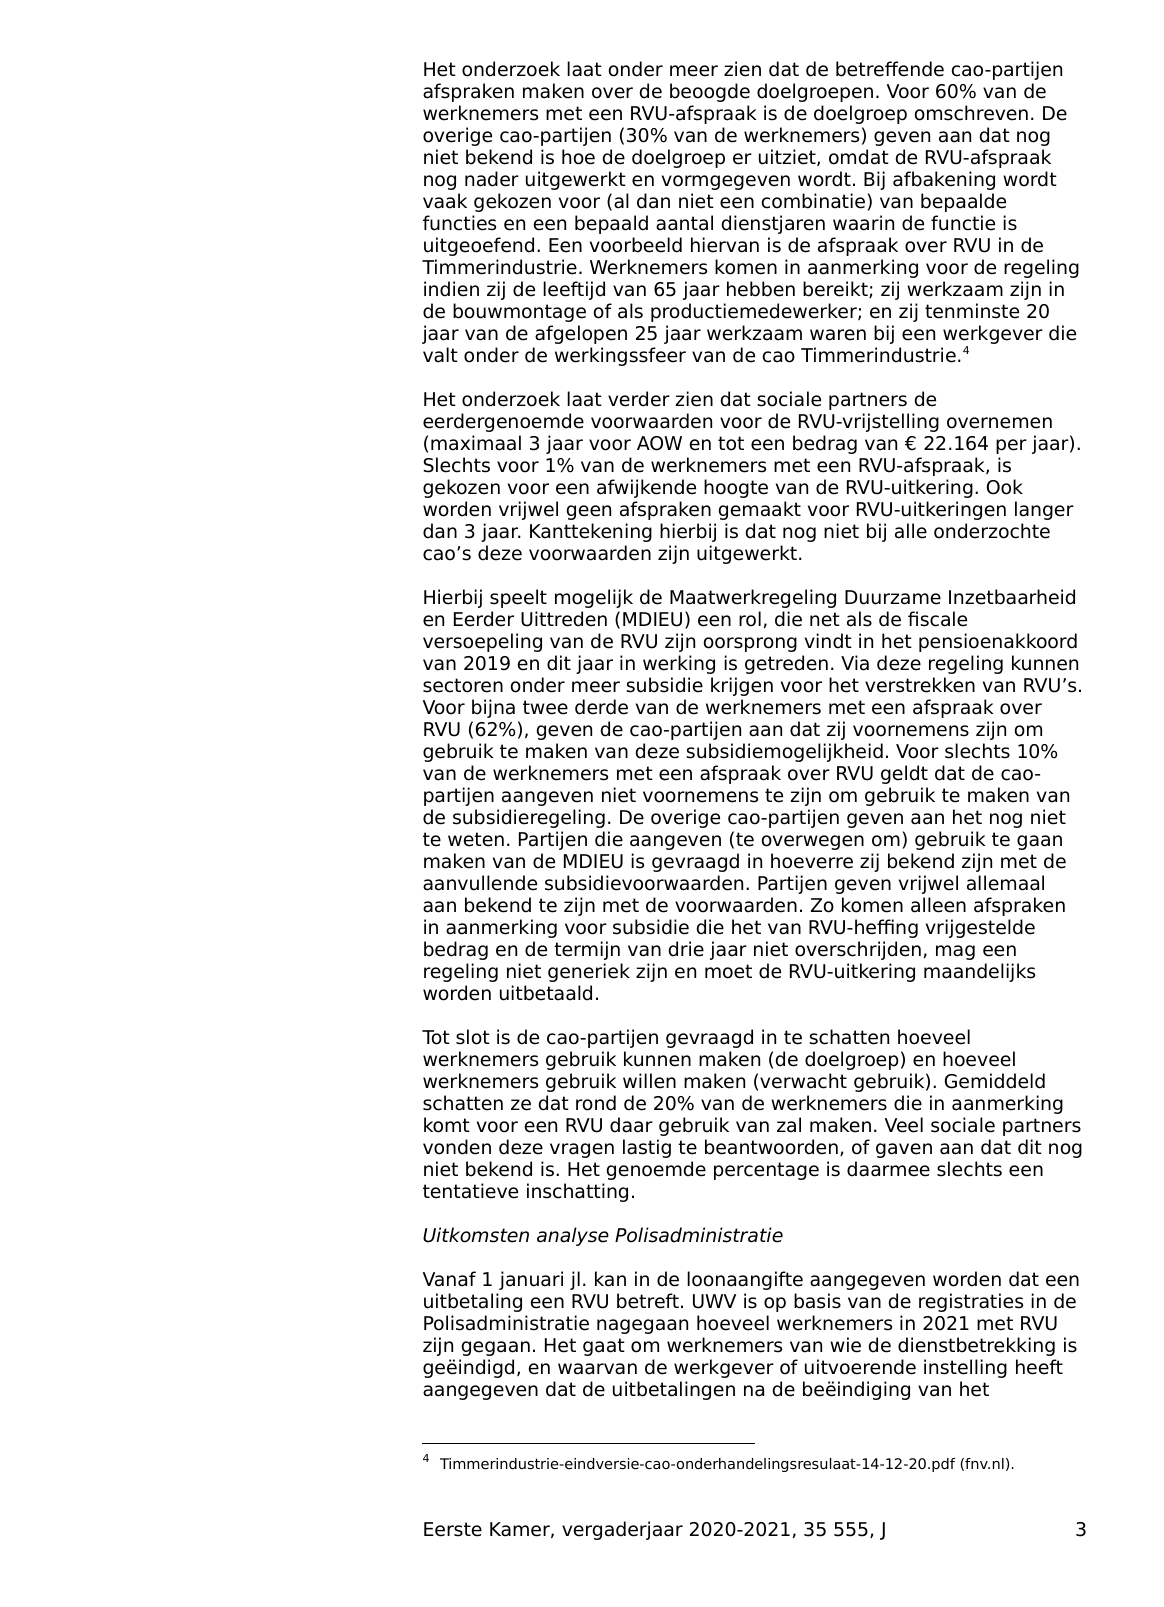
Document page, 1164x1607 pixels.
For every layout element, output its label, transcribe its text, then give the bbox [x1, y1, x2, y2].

text Het onderzoek laat verder zien dat sociale partners de eerdergenoemde voorwaarden voor de RVU-vrijstelling overnemen (maximaal 3 jaar voor AOW en tot een bedrag van € 22.164 per jaar). Slechts voor 1% van de werknemers met een RVU-afspraak, is gekozen voor een afwijkende hoogte van de RVU-uitkering. Ook worden vrijwel geen afspraken gemaakt voor RVU-uitkeringen langer dan 3 jaar. Kanttekening hierbij is dat nog niet bij alle onderzochte cao’s deze voorwaarden zijn uitgewerkt. [422, 389, 1087, 565]
text Hierbij speelt mogelijk de Maatwerkregeling Duurzame Inzetbaarheid en Eerder Uittreden (MDIEU) een rol, die net als de fiscale versoepeling van de RVU zijn oorsprong vindt in het pensioenakkoord van 2019 en dit jaar in werking is getreden. Via deze regeling kunnen sectoren onder meer subsidie krijgen voor het verstrekken van RVU’s. Voor bijna twee derde van de werknemers met een afspraak over RVU (62%), geven de cao-partijen aan dat zij voornemens zijn om gebruik te maken van deze subsidiemogelijkheid. Voor slechts 10% van de werknemers met een afspraak over RVU geldt dat de cao-partijen aangeven niet voornemens te zijn om gebruik te maken van de subsidieregeling. De overige cao-partijen geven aan het nog niet te weten. Partijen die aangeven (te overwegen om) gebruik te gaan maken van de MDIEU is gevraagd in hoeverre zij bekend zijn met de aanvullende subsidievoorwaarden. Partijen geven vrijwel allemaal aan bekend te zijn met de voorwaarden. Zo komen alleen afspraken in aanmerking voor subsidie die het van RVU-heffing vrijgestelde bedrag en de termijn van drie jaar niet overschrijden, mag een regeling niet generiek zijn en moet de RVU-uitkering maandelijks worden uitbetaald. [422, 587, 1087, 1004]
text Timmerindustrie-eindversie-cao-onderhandelingsresulaat-14-12-20.pdf (fnv.nl). [422, 1452, 1087, 1474]
subtitle Uitkomsten analyse Polisadministratie [422, 1225, 1087, 1247]
text Vanaf 1 januari jl. kan in de loonaangifte aangegeven worden dat een uitbetaling een RVU betreft. UWV is op basis van de registraties in de Polisadministratie nagegaan hoeveel werknemers in 2021 met RVU zijn gegaan. Het gaat om werknemers van wie de dienstbetrekking is geëindigd, en waarvan de werkgever of uitvoerende instelling heeft aangegeven dat de uitbetalingen na de beëindiging van het [422, 1269, 1087, 1401]
text Het onderzoek laat onder meer zien dat de betreffende cao-partijen afspraken maken over de beoogde doelgroepen. Voor 60% van de werknemers met een RVU-afspraak is de doelgroep omschreven. De overige cao-partijen (30% van de werknemers) geven aan dat nog niet bekend is hoe de doelgroep er uitziet, omdat de RVU-afspraak nog nader uitgewerkt en vormgegeven wordt. Bij afbakening wordt vaak gekozen voor (al dan niet een combinatie) van bepaalde functies en een bepaald aantal dienstjaren waarin de functie is uitgeoefend. Een voorbeeld hiervan is de afspraak over RVU in de Timmerindustrie. Werknemers komen in aanmerking voor de regeling indien zij de leeftijd van 65 jaar hebben bereikt; zij werkzaam zijn in de bouwmontage of als productiemedewerker; en zij tenminste 20 jaar van de afgelopen 25 jaar werkzaam waren bij een werkgever die valt onder de werkingssfeer van de cao Timmerindustrie. [422, 59, 1087, 367]
text Tot slot is de cao-partijen gevraagd in te schatten hoeveel werknemers gebruik kunnen maken (de doelgroep) en hoeveel werknemers gebruik willen maken (verwacht gebruik). Gemiddeld schatten ze dat rond de 20% van de werknemers die in aanmerking komt voor een RVU daar gebruik van zal maken. Veel sociale partners vonden deze vragen lastig te beantwoorden, of gaven aan dat dit nog niet bekend is. Het genoemde percentage is daarmee slechts een tentatieve inschatting. [422, 1027, 1087, 1203]
